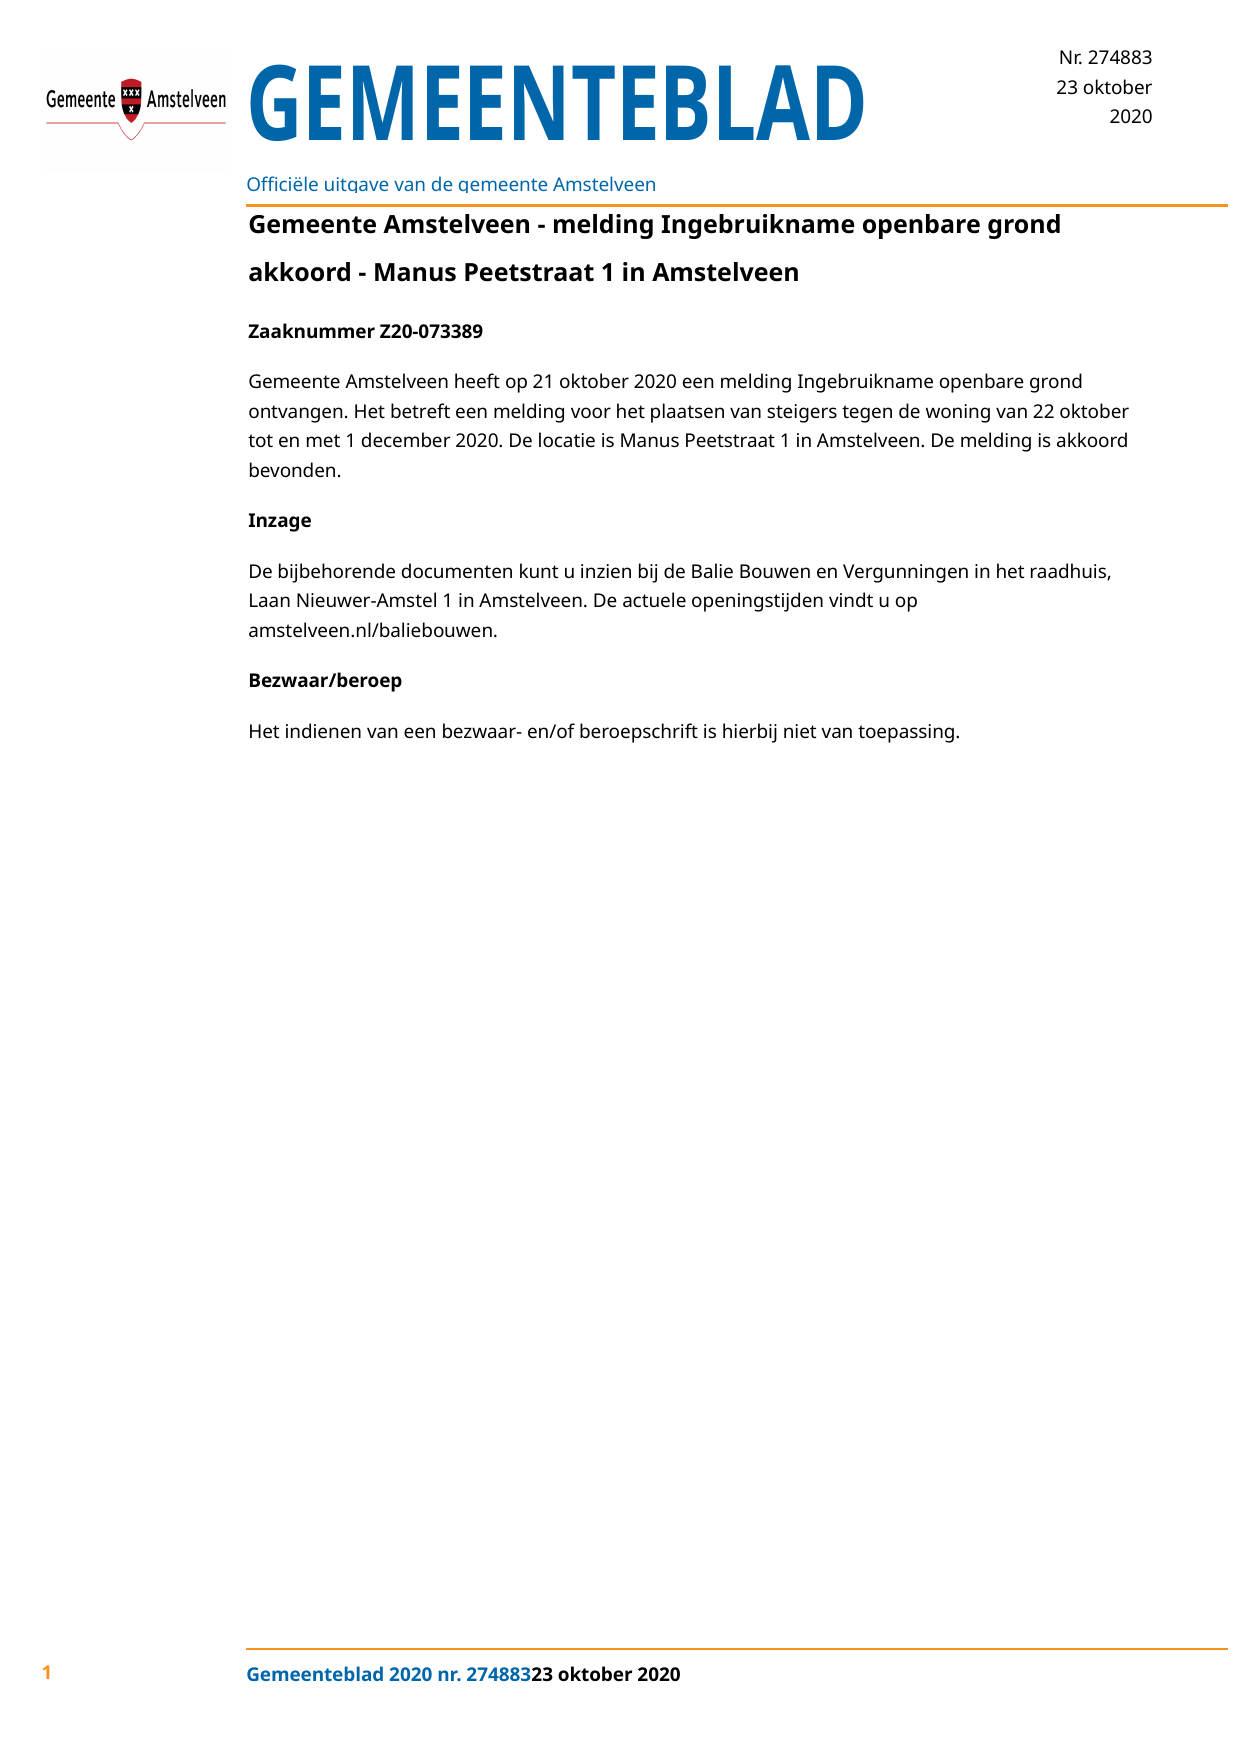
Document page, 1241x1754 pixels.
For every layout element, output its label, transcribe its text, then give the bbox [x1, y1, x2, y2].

text Gemeente Amstelveen heeft op 21 oktober 2020 een melding Ingebruikname openbare grond ontvangen. Het betreft een melding voor het plaatsen van steigers tegen de woning van 22 oktober tot en met 1 december 2020. De locatie is Manus Peetstraat 1 in Amstelveen. De melding is akkoord bevonden. [248, 368, 1152, 483]
text Zaaknummer Z20-073389 [248, 318, 1152, 344]
picture [41, 47, 231, 172]
text Het indienen van een bezwaar- en/of beroepschrift is hierbij niet van toepassing. [248, 718, 1152, 744]
text Inzage [248, 507, 1152, 533]
text Gemeente Amstelveen - melding Ingebruikname openbare grond akkoord - Manus Peetstraat 1 in Amstelveen [248, 207, 1152, 288]
text De bijbehorende documenten kunt u inzien bij de Balie Bouwen en Vergunningen in het raadhuis, Laan Nieuwer-Amstel 1 in Amstelveen. De actuele openingstijden vindt u op amstelveen.nl/baliebouwen. [248, 558, 1152, 643]
text Bezwaar/beroep [248, 667, 1152, 693]
